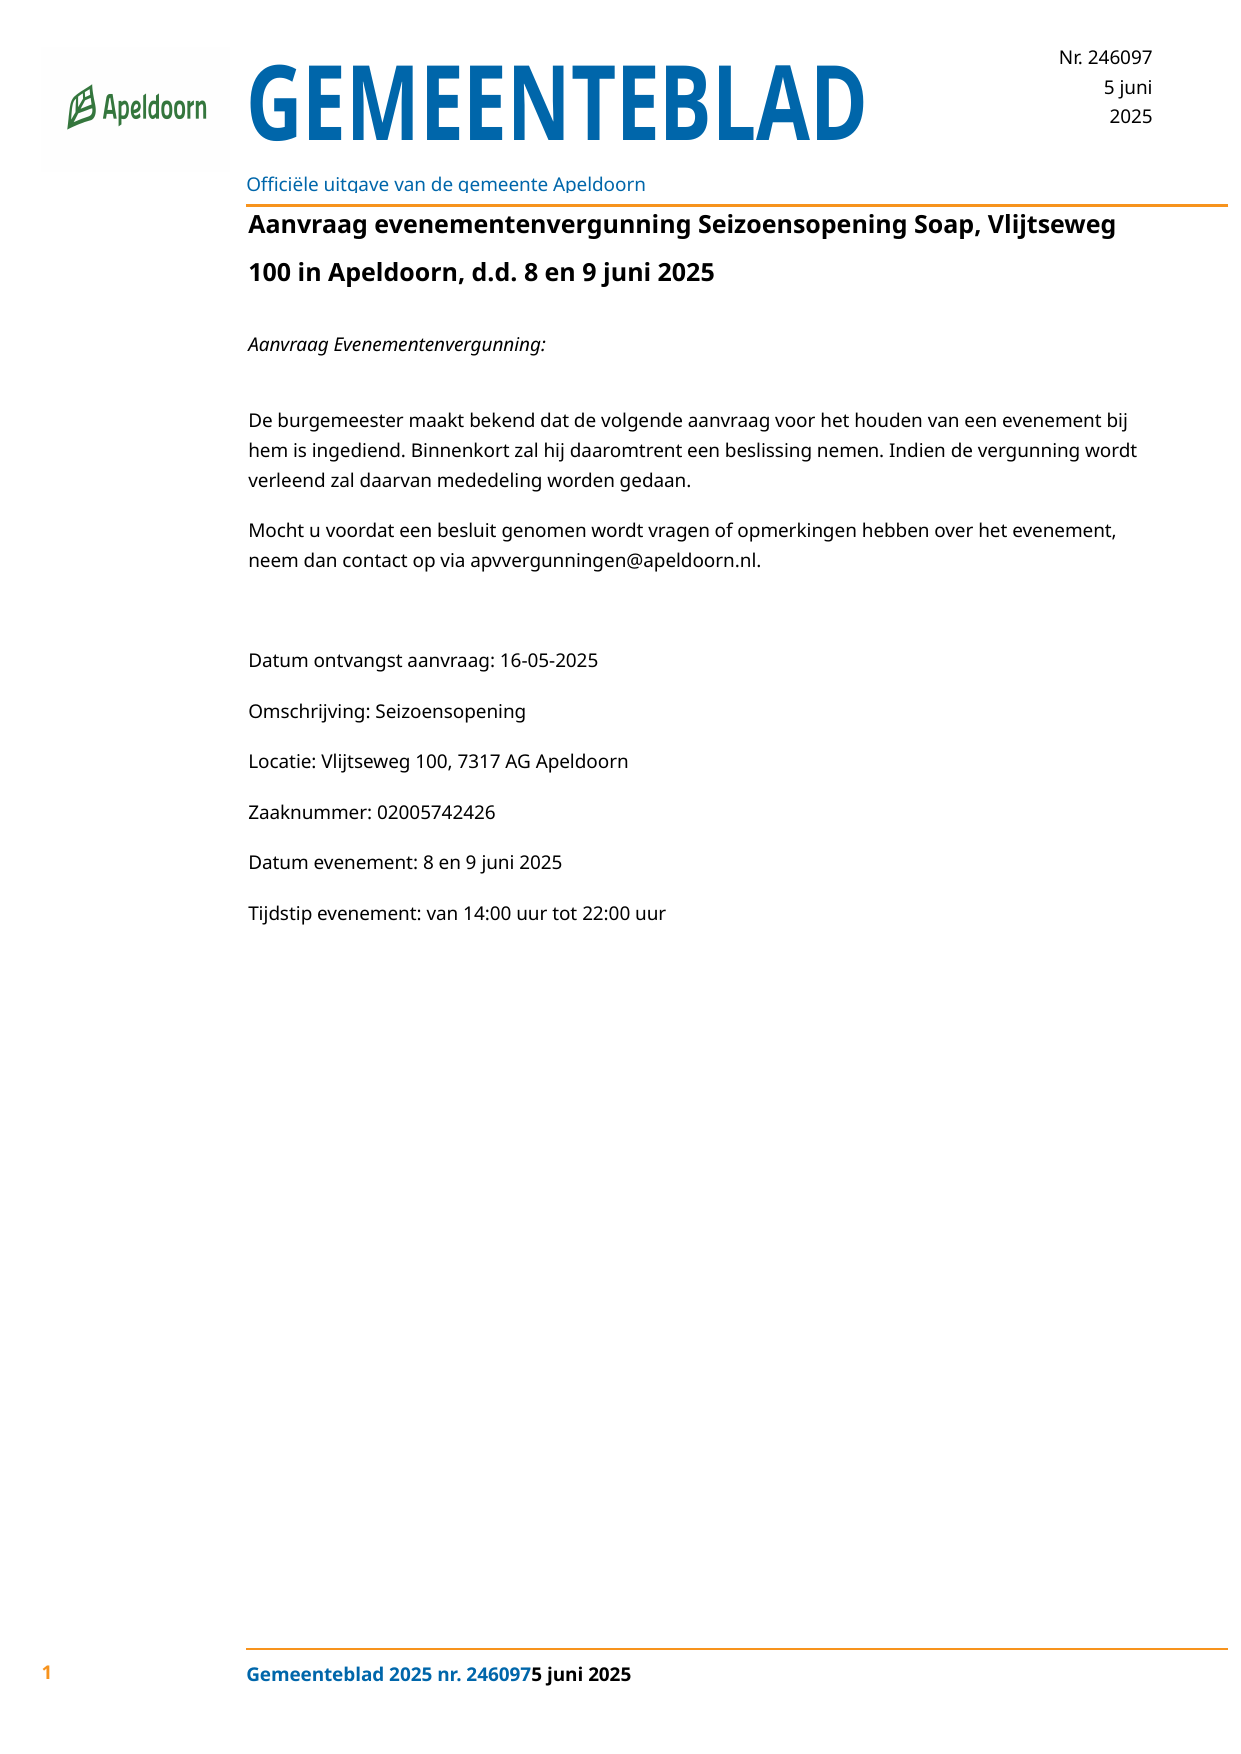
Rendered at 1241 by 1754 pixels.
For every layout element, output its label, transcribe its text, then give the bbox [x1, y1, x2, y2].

text Tijdstip evenement: van 14:00 uur tot 22:00 uur [248, 900, 1152, 925]
text Locatie: Vlijtseweg 100, 7317 AG Apeldoorn [248, 748, 1152, 774]
text Aanvraag Evenementenvergunning: [248, 331, 1152, 357]
text Datum evenement: 8 en 9 juni 2025 [248, 849, 1152, 875]
text De burgemeester maakt bekend dat de volgende aanvraag voor het houden van een evenement bij hem is ingediend. Binnenkort zal hij daaromtrent een beslissing nemen. Indien de vergunning wordt verleend zal daarvan mededeling worden gedaan. [248, 408, 1152, 492]
text Aanvraag evenementenvergunning Seizoensopening Soap, Vlijtseweg 100 in Apeldoorn, d.d. 8 en 9 juni 2025 [248, 207, 1152, 288]
text Zaaknummer: 02005742426 [248, 799, 1152, 824]
picture [41, 47, 231, 172]
text Datum ontvangst aanvraag: 16-05-2025 [248, 648, 1152, 673]
text Mocht u voordat een besluit genomen wordt vragen of opmerkingen hebben over het evenement, neem dan contact op via apvvergunningen@apeldoorn.nl. [248, 517, 1152, 572]
text Omschrijving: Seizoensopening [248, 698, 1152, 724]
